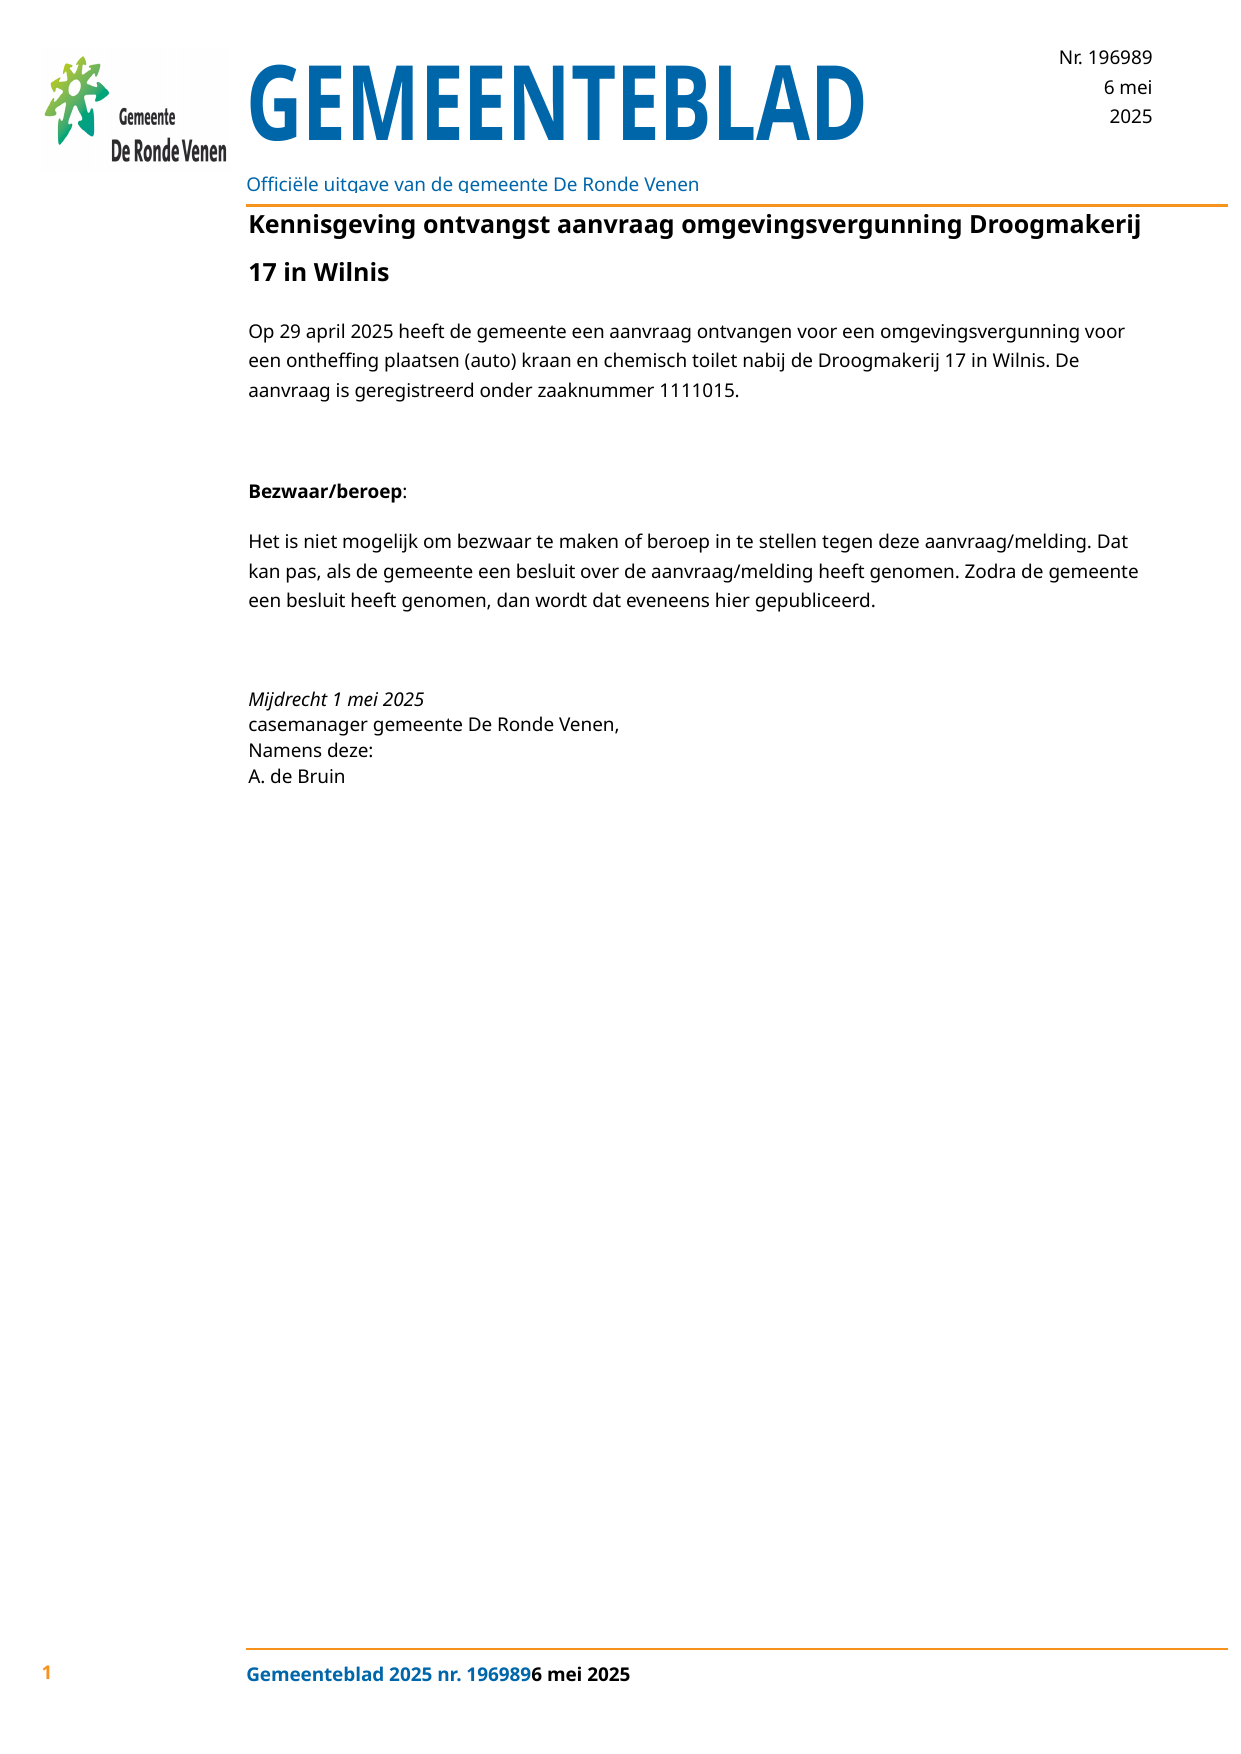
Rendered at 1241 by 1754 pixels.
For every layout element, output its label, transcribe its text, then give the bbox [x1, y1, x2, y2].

text Op 29 april 2025 heeft de gemeente een aanvraag ontvangen voor een omgevingsvergunning voor een ontheffing plaatsen (auto) kraan en chemisch toilet nabij de Droogmakerij 17 in Wilnis. De aanvraag is geregistreerd onder zaaknummer 1111015. [248, 318, 1152, 403]
text casemanager gemeente De Ronde Venen, [248, 711, 1152, 737]
picture [41, 47, 231, 172]
text Bezwaar/beroep: [248, 478, 1152, 504]
text Kennisgeving ontvangst aanvraag omgevingsvergunning Droogmakerij 17 in Wilnis [248, 207, 1152, 288]
text A. de Bruin [248, 763, 1152, 789]
text Het is niet mogelijk om bezwaar te maken of beroep in te stellen tegen deze aanvraag/melding. Dat kan pas, als de gemeente een besluit over de aanvraag/melding heeft genomen. Zodra de gemeente een besluit heeft genomen, dan wordt dat eveneens hier gepubliceerd. [248, 528, 1152, 613]
text Mijdrecht 1 mei 2025 [248, 686, 1152, 711]
text Namens deze: [248, 737, 1152, 763]
